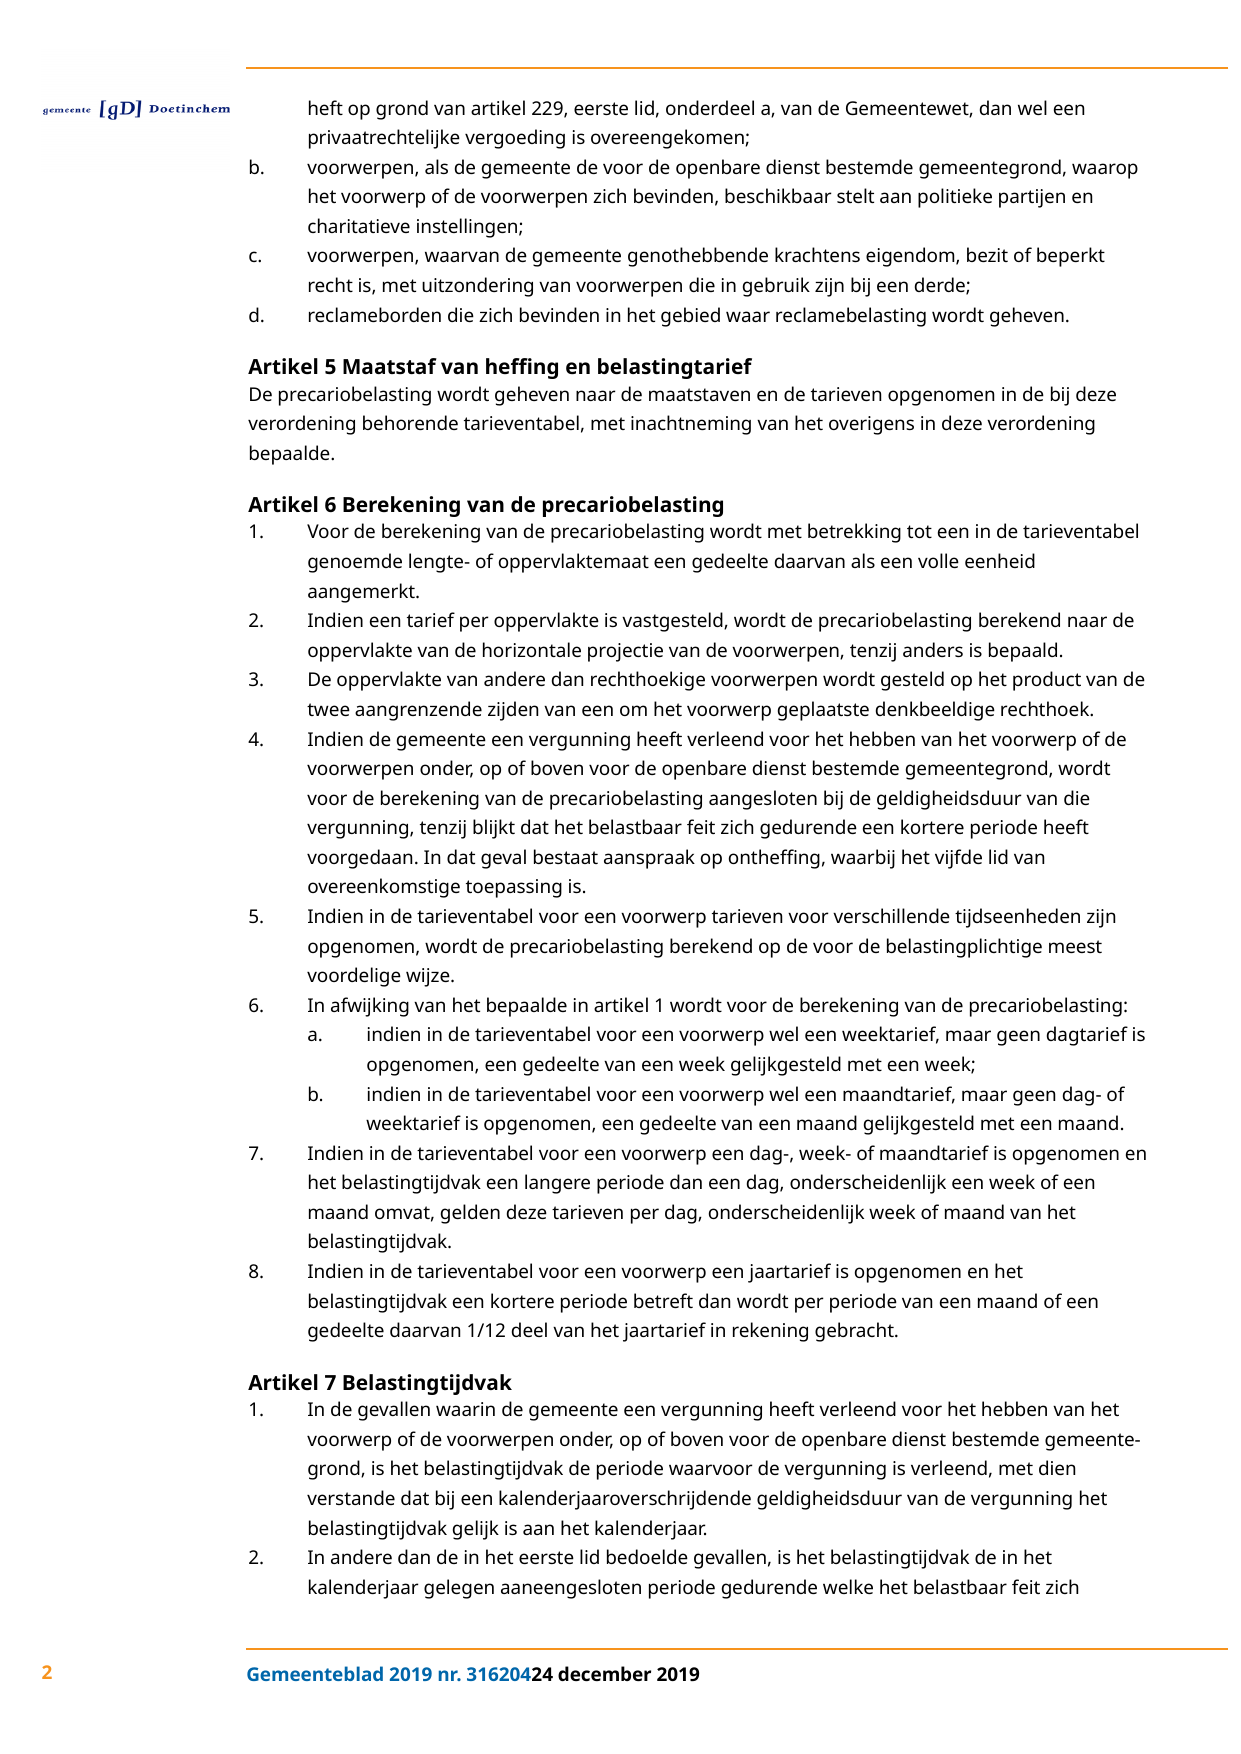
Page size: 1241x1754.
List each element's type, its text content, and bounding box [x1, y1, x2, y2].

list Indien de gemeente een vergunning heeft verleend voor het hebben van het voorwerp of de voorwerpen onder, op of boven voor de openbare dienst bestemde gemeentegrond, wordt voor de berekening van de precariobelasting aangesloten bij de geldigheidsduur van die vergunning, tenzij blijkt dat het belastbaar feit zich gedurende een kortere periode heeft voorgedaan. In dat geval bestaat aanspraak op ontheffing, waarbij het vijfde lid van overeenkomstige toepassing is. [248, 726, 1152, 899]
text Artikel 7 Belastingtijdvak [248, 1368, 1152, 1396]
list Indien een tarief per oppervlakte is vastgesteld, wordt de precariobelasting berekend naar de oppervlakte van de horizontale projectie van de voorwerpen, tenzij anders is bepaald. [248, 607, 1152, 663]
list Indien in de tarieventabel voor een voorwerp een jaartarief is opgenomen en het belastingtijdvak een kortere periode betreft dan wordt per periode van een maand of een gedeelte daarvan 1/12 deel van het jaartarief in rekening gebracht. [248, 1258, 1152, 1343]
list Indien in de tarieventabel voor een voorwerp een dag-, week- of maandtarief is opgenomen en het belastingtijdvak een langere periode dan een dag, onderscheidenlijk een week of een maand omvat, gelden deze tarieven per dag, onderscheidenlijk week of maand van het belastingtijdvak. [248, 1140, 1152, 1254]
list voorwerpen, als de gemeente de voor de openbare dienst bestemde gemeentegrond, waarop het voorwerp of de voorwerpen zich bevinden, beschikbaar stelt aan politieke partijen en charitatieve instellingen; [248, 154, 1152, 239]
list voorwerpen, waarvan de gemeente genothebbende krachtens eigendom, bezit of beperkt recht is, met uitzondering van voorwerpen die in gebruik zijn bij een derde; [248, 243, 1152, 298]
list reclameborden die zich bevinden in het gebied waar reclamebelasting wordt geheven. [248, 302, 1152, 328]
text Artikel 5 Maatstaf van heffing en belastingtarief [248, 352, 1152, 381]
list In andere dan de in het eerste lid bedoelde gevallen, is het belastingtijdvak de in het kalenderjaar gelegen aaneengesloten periode gedurende welke het belastbaar feit zich [248, 1544, 1152, 1599]
list In de gevallen waarin de gemeente een vergunning heeft verleend voor het hebben van het voorwerp of de voorwerpen onder, op of boven voor de openbare dienst bestemde gemeente-grond, is het belastingtijdvak de periode waarvoor de vergunning is verleend, met dien verstande dat bij een kalenderjaaroverschrijdende geldigheidsduur van de vergunning het belastingtijdvak gelijk is aan het kalenderjaar. [248, 1396, 1152, 1540]
list heft op grond van artikel 229, eerste lid, onderdeel a, van de Gemeentewet, dan wel een privaatrechtelijke vergoeding is overeengekomen; [248, 95, 1152, 150]
list In afwijking van het bepaalde in artikel 1 wordt voor de berekening van de precariobelasting: [248, 992, 1152, 1018]
text De precariobelasting wordt geheven naar de maatstaven en de tarieven opgenomen in de bij deze verordening behorende tarieventabel, met inachtneming van het overigens in deze verordening bepaalde. [248, 381, 1152, 466]
list indien in de tarieventabel voor een voorwerp wel een maandtarief, maar geen dag- of weektarief is opgenomen, een gedeelte van een maand gelijkgesteld met een maand. [307, 1081, 1152, 1136]
list De oppervlakte van andere dan rechthoekige voorwerpen wordt gesteld op het product van de twee aangrenzende zijden van een om het voorwerp geplaatste denkbeeldige rechthoek. [248, 667, 1152, 722]
list Indien in de tarieventabel voor een voorwerp tarieven voor verschillende tijdseenheden zijn opgenomen, wordt de precariobelasting berekend op de voor de belastingplichtige meest voordelige wijze. [248, 903, 1152, 988]
picture [41, 47, 231, 172]
text Artikel 6 Berekening van de precariobelasting [248, 490, 1152, 519]
list Voor de berekening van de precariobelasting wordt met betrekking tot een in de tarieventabel genoemde lengte- of oppervlaktemaat een gedeelte daarvan als een volle eenheid aangemerkt. [248, 519, 1152, 604]
list indien in de tarieventabel voor een voorwerp wel een weektarief, maar geen dagtarief is opgenomen, een gedeelte van een week gelijkgesteld met een week; [307, 1022, 1152, 1077]
